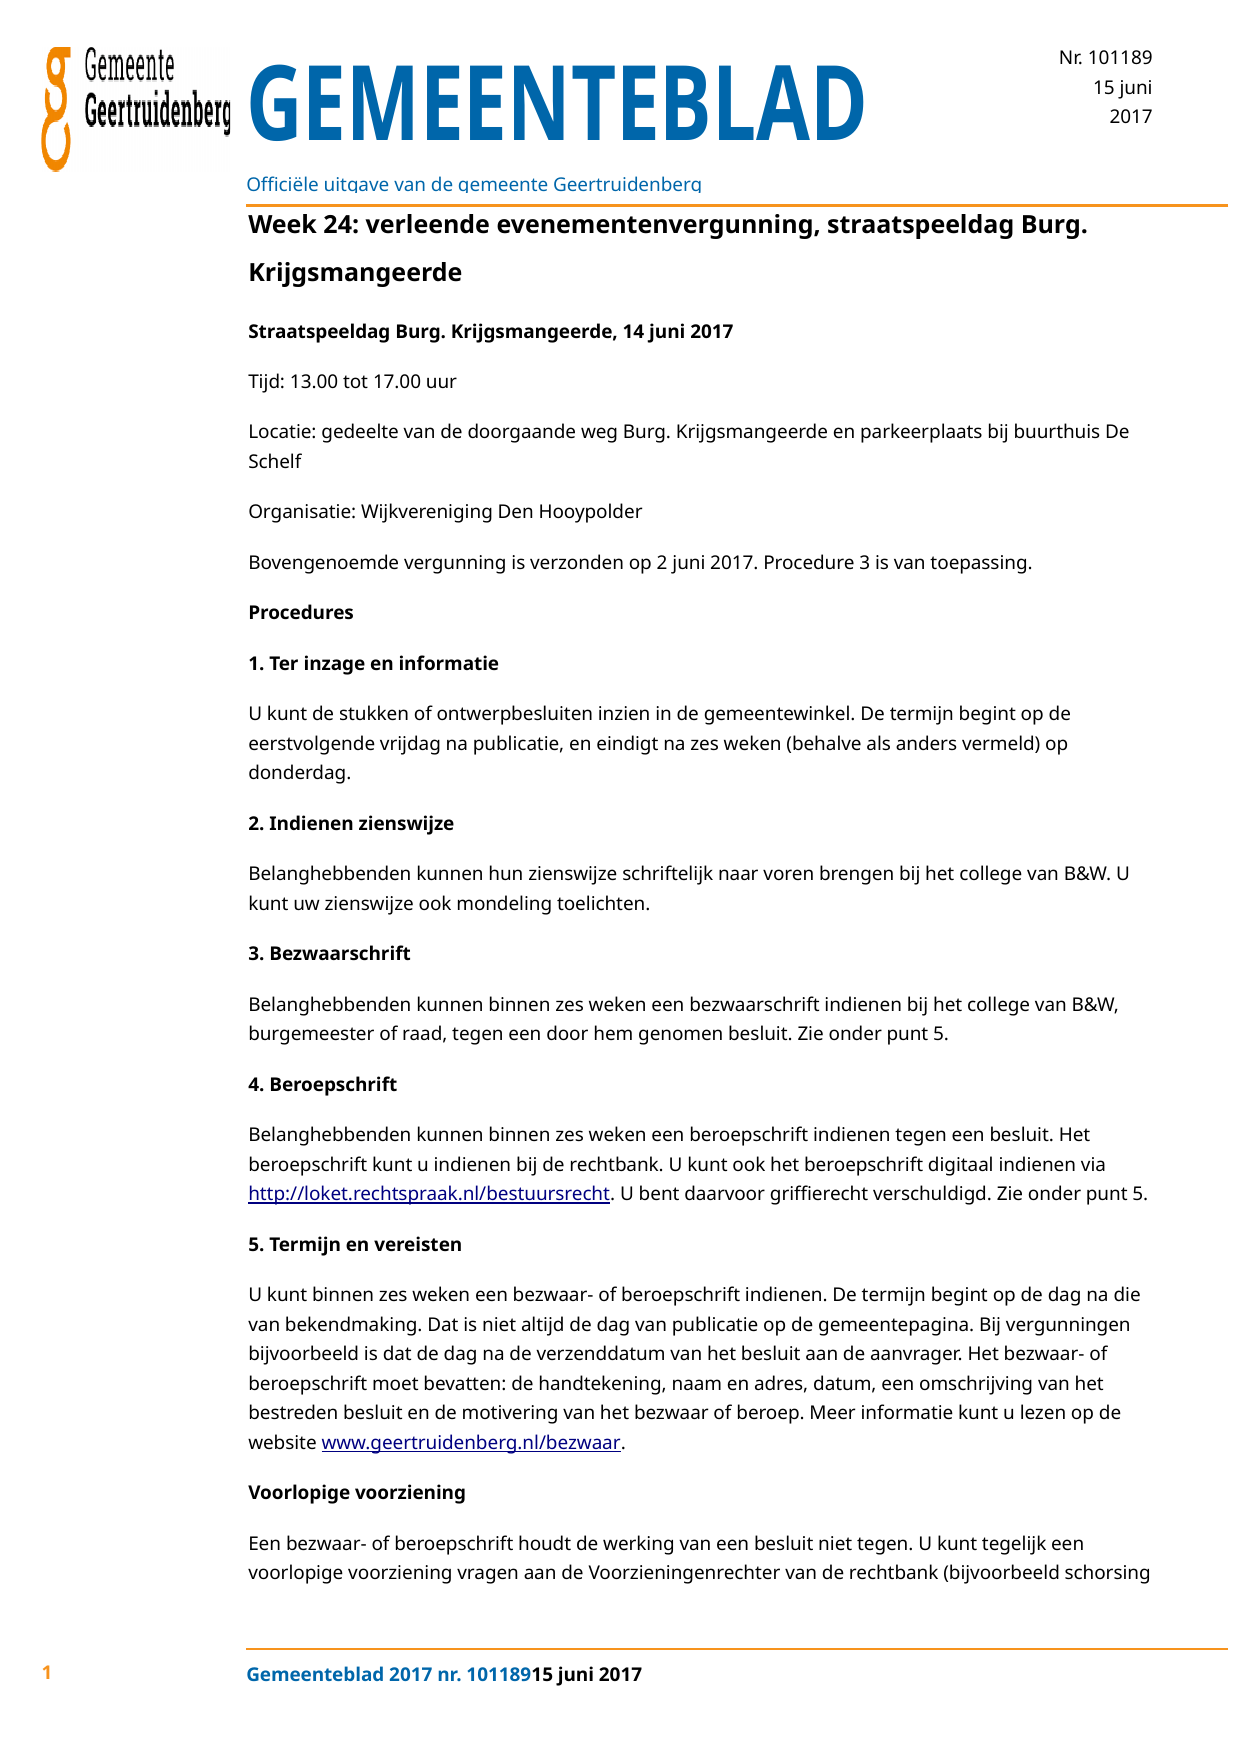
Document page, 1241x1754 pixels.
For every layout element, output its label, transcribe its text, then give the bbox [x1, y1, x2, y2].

text 5. Termijn en vereisten [248, 1231, 1152, 1257]
text 2. Indienen zienswijze [248, 810, 1152, 836]
text Bovengenoemde vergunning is verzonden op 2 juni 2017. Procedure 3 is van toepassing. [248, 549, 1152, 575]
text Een bezwaar- of beroepschrift houdt de werking van een besluit niet tegen. U kunt tegelijk een voorlopige voorziening vragen aan de Voorzieningenrechter van de rechtbank (bijvoorbeeld schorsing [248, 1530, 1152, 1585]
text 4. Beroepschrift [248, 1071, 1152, 1097]
text Locatie: gedeelte van de doorgaande weg Burg. Krijgsmangeerde en parkeerplaats bij buurthuis De Schelf [248, 419, 1152, 474]
text Tijd: 13.00 tot 17.00 uur [248, 368, 1152, 394]
text Straatspeeldag Burg. Krijgsmangeerde, 14 juni 2017 [248, 318, 1152, 344]
text 1. Ter inzage en informatie [248, 650, 1152, 676]
text 3. Bezwaarschrift [248, 940, 1152, 966]
picture [41, 47, 231, 172]
text U kunt binnen zes weken een bezwaar- of beroepschrift indienen. De termijn begint op de dag na die van bekendmaking. Dat is niet altijd de dag van publicatie op de gemeentepagina. Bij vergunningen bijvoorbeeld is dat de dag na de verzenddatum van het besluit aan de aanvrager. Het bezwaar- of beroepschrift moet bevatten: de handtekening, naam en adres, datum, een omschrijving van het bestreden besluit en de motivering van het bezwaar of beroep. Meer informatie kunt u lezen op de website www.geertruidenberg.nl/bezwaar. [248, 1281, 1152, 1455]
text Procedures [248, 599, 1152, 625]
text Belanghebbenden kunnen binnen zes weken een bezwaarschrift indienen bij het college van B&W, burgemeester of raad, tegen een door hem genomen besluit. Zie onder punt 5. [248, 991, 1152, 1046]
text Belanghebbenden kunnen hun zienswijze schriftelijk naar voren brengen bij het college van B&W. U kunt uw zienswijze ook mondeling toelichten. [248, 860, 1152, 916]
text Week 24: verleende evenementenvergunning, straatspeeldag Burg. Krijgsmangeerde [248, 207, 1152, 288]
text Belanghebbenden kunnen binnen zes weken een beroepschrift indienen tegen een besluit. Het beroepschrift kunt u indienen bij de rechtbank. U kunt ook het beroepschrift digitaal indienen via http://loket.rechtspraak.nl/bestuursrecht. U bent daarvoor griffierecht verschuldigd. Zie onder punt 5. [248, 1121, 1152, 1206]
text Organisatie: Wijkvereniging Den Hooypolder [248, 499, 1152, 524]
text Voorlopige voorziening [248, 1479, 1152, 1505]
text U kunt de stukken of ontwerpbesluiten inzien in de gemeentewinkel. De termijn begint op de eerstvolgende vrijdag na publicatie, en eindigt na zes weken (behalve als anders vermeld) op donderdag. [248, 700, 1152, 785]
